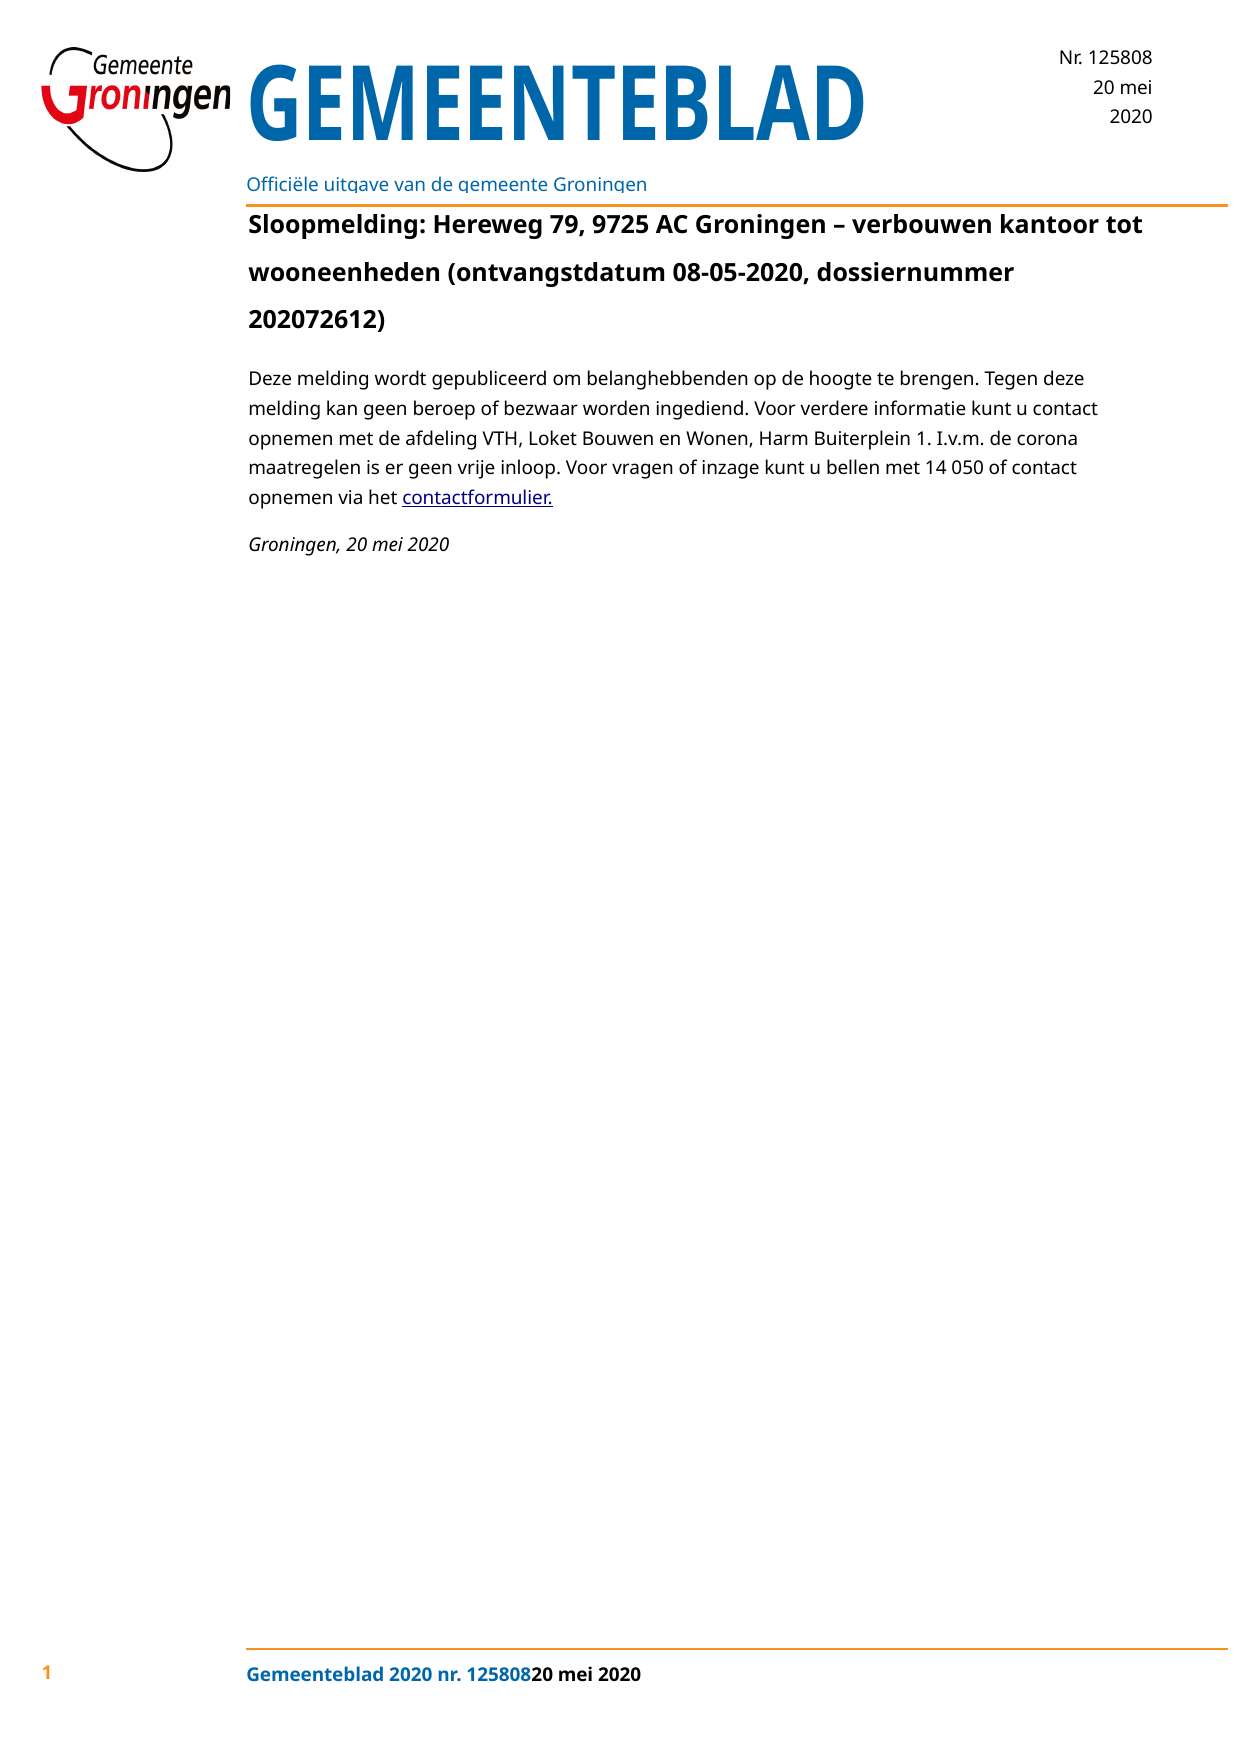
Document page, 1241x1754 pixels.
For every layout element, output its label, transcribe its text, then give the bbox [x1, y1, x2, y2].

picture [41, 47, 231, 172]
text Groningen, 20 mei 2020 [248, 532, 1152, 557]
text Sloopmelding: Hereweg 79, 9725 AC Groningen – verbouwen kantoor tot wooneenheden (ontvangstdatum 08-05-2020, dossiernummer 202072612) [248, 207, 1152, 336]
text Deze melding wordt gepubliceerd om belanghebbenden op de hoogte te brengen. Tegen deze melding kan geen beroep of bezwaar worden ingediend. Voor verdere informatie kunt u contact opnemen met de afdeling VTH, Loket Bouwen en Wonen, Harm Buiterplein 1. I.v.m. de corona maatregelen is er geen vrije inloop. Voor vragen of inzage kunt u bellen met 14 050 of contact opnemen via het contactformulier. [248, 366, 1152, 509]
